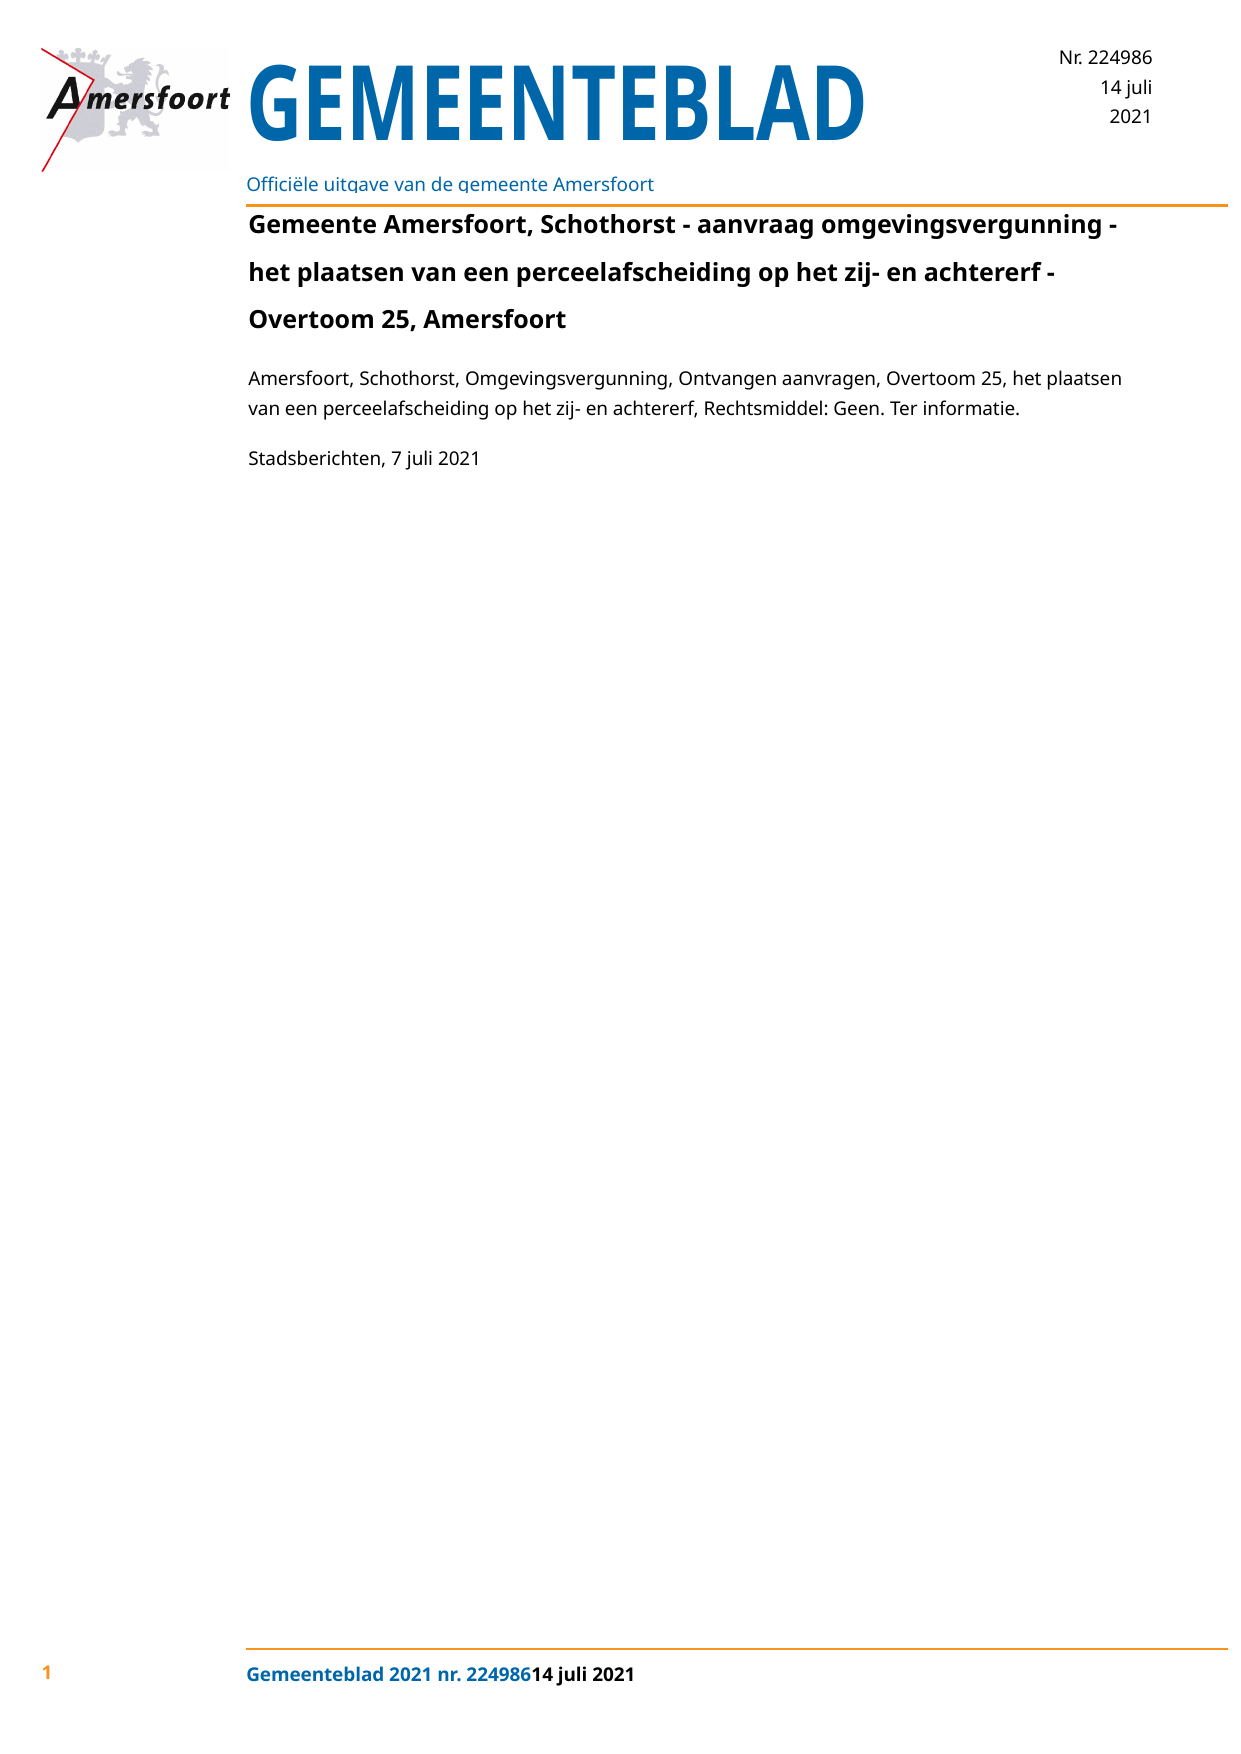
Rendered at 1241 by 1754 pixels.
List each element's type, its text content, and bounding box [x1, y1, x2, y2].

text Gemeente Amersfoort, Schothorst - aanvraag omgevingsvergunning - het plaatsen van een perceelafscheiding op het zij- en achtererf - Overtoom 25, Amersfoort [248, 207, 1152, 336]
picture [41, 47, 231, 172]
text Amersfoort, Schothorst, Omgevingsvergunning, Ontvangen aanvragen, Overtoom 25, het plaatsen van een perceelafscheiding op het zij- en achtererf, Rechtsmiddel: Geen. Ter informatie. [248, 366, 1152, 421]
text Stadsberichten, 7 juli 2021 [248, 446, 1152, 471]
